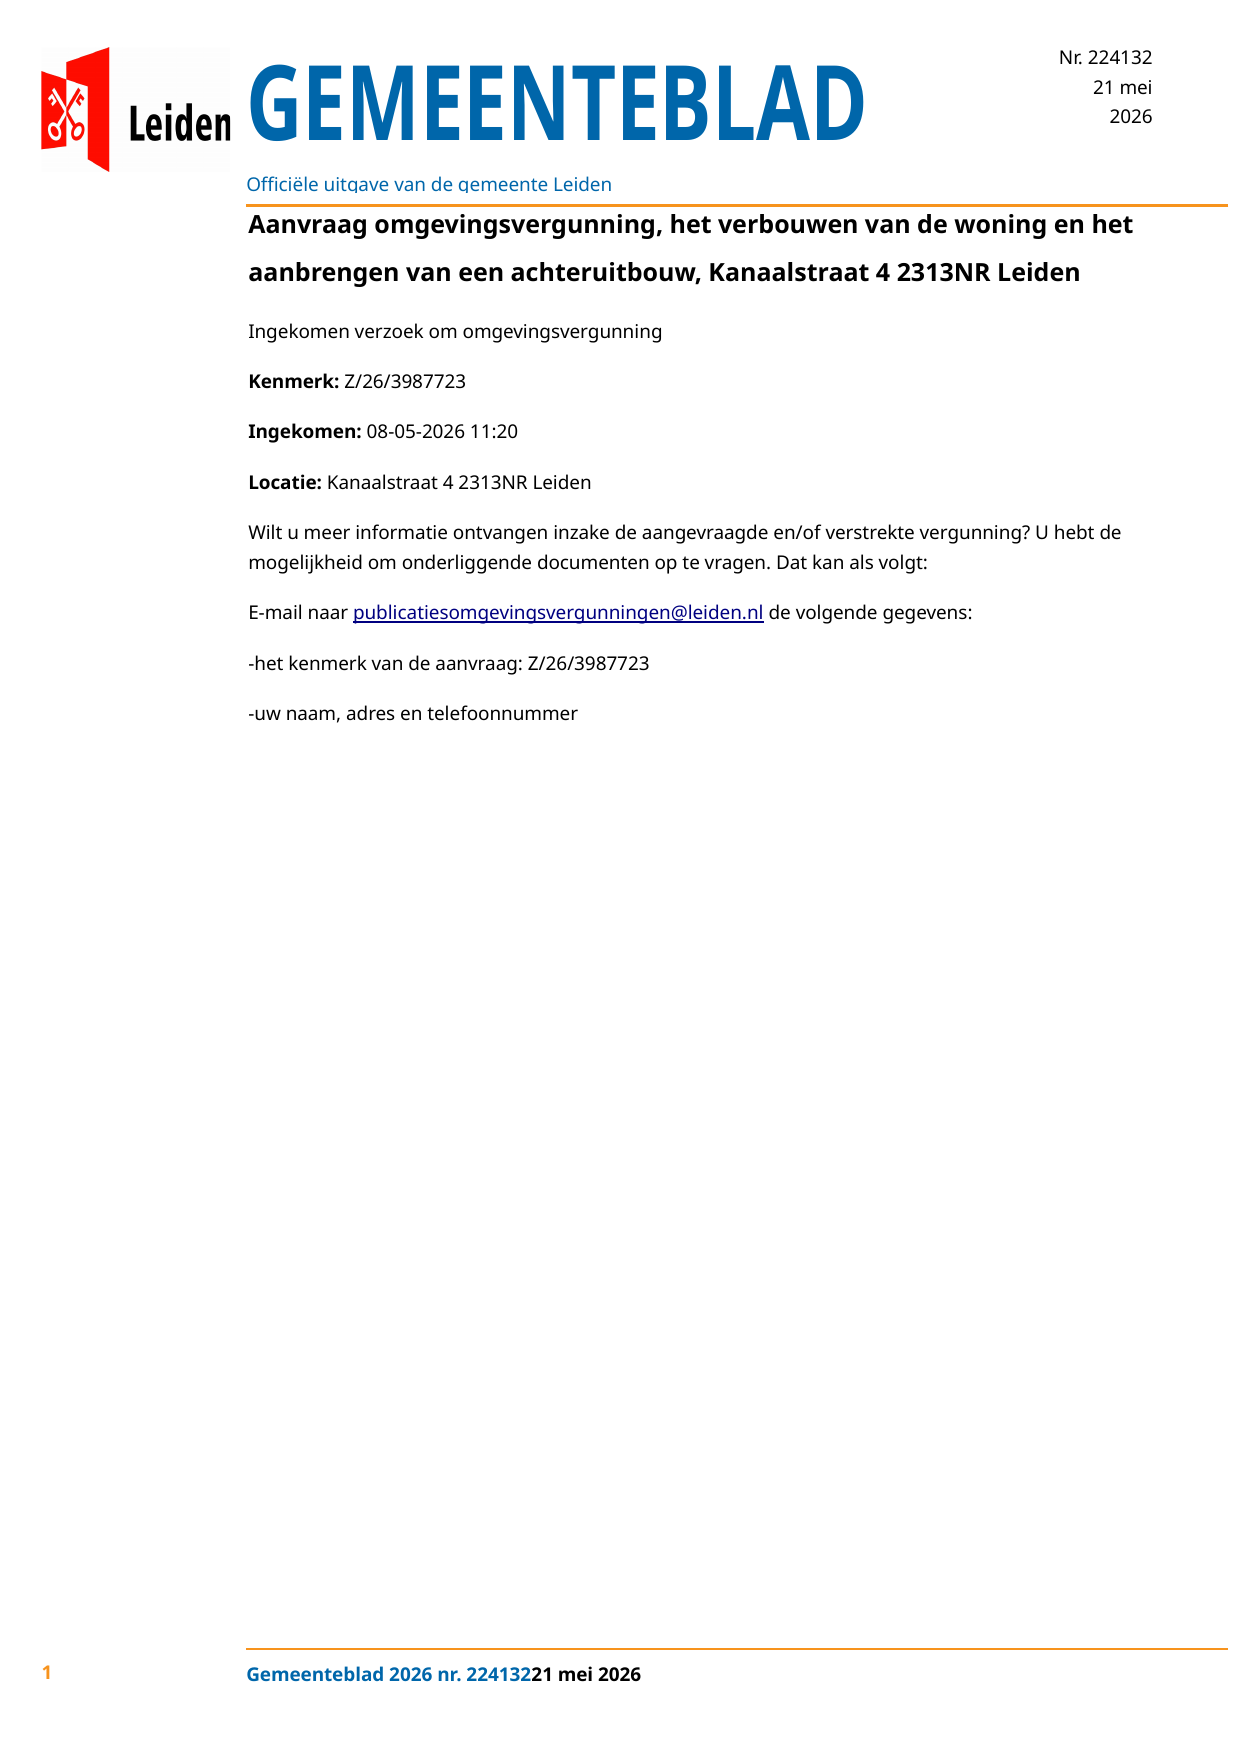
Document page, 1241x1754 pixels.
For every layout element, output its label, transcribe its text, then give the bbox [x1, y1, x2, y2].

text Ingekomen verzoek om omgevingsvergunning [248, 318, 1152, 344]
text -uw naam, adres en telefoonnummer [248, 700, 1152, 726]
text Ingekomen: 08-05-2026 11:20 [248, 419, 1152, 444]
text Wilt u meer informatie ontvangen inzake de aangevraagde en/of verstrekte vergunning? U hebt de mogelijkheid om onderliggende documenten op te vragen. Dat kan als volgt: [248, 519, 1152, 575]
text Aanvraag omgevingsvergunning, het verbouwen van de woning en het aanbrengen van een achteruitbouw, Kanaalstraat 4 2313NR Leiden [248, 207, 1152, 288]
text E-mail naar publicatiesomgevingsvergunningen@leiden.nl de volgende gegevens: [248, 599, 1152, 625]
picture [41, 47, 231, 172]
text -het kenmerk van de aanvraag: Z/26/3987723 [248, 650, 1152, 676]
text Locatie: Kanaalstraat 4 2313NR Leiden [248, 469, 1152, 495]
text Kenmerk: Z/26/3987723 [248, 368, 1152, 394]
